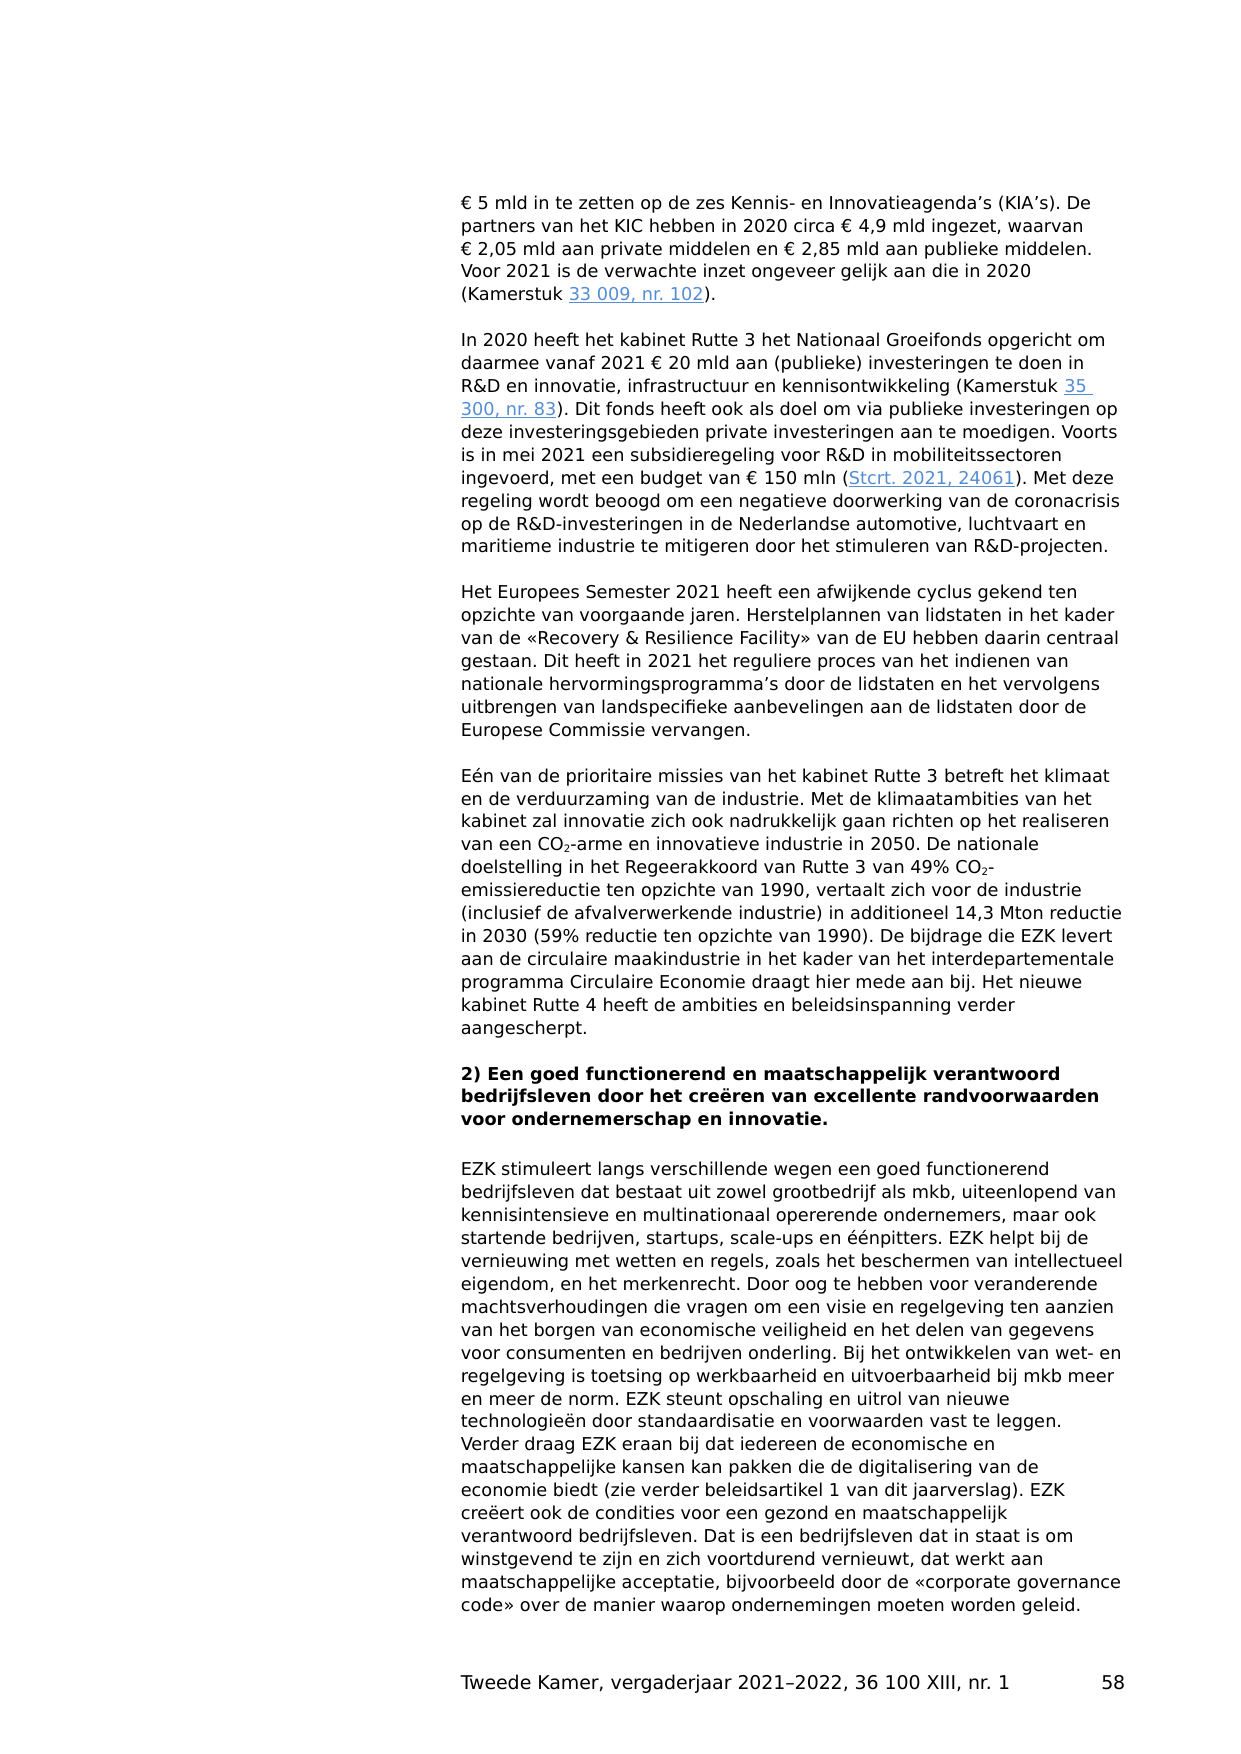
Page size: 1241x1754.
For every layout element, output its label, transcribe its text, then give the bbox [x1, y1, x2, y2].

text Eén van de prioritaire missies van het kabinet Rutte 3 betreft het klimaat en de verduurzaming van de industrie. Met de klimaatambities van het kabinet zal innovatie zich ook nadrukkelijk gaan richten op het realiseren van een CO2-arme en innovatieve industrie in 2050. De nationale doelstelling in het Regeerakkoord van Rutte 3 van 49% CO2-emissiereductie ten opzichte van 1990, vertaalt zich voor de industrie (inclusief de afvalverwerkende industrie) in additioneel 14,3 Mton reductie in 2030 (59% reductie ten opzichte van 1990). De bijdrage die EZK levert aan de circulaire maakindustrie in het kader van het interdepartementale programma Circulaire Economie draagt hier mede aan bij. Het nieuwe kabinet Rutte 4 heeft de ambities en beleidsinspanning verder aangescherpt. [461, 764, 1125, 1039]
text EZK stimuleert langs verschillende wegen een goed functionerend bedrijfsleven dat bestaat uit zowel grootbedrijf als mkb, uiteenlopend van kennisintensieve en multinationaal opererende ondernemers, maar ook startende bedrijven, startups, scale-ups en éénpitters. EZK helpt bij de vernieuwing met wetten en regels, zoals het beschermen van intellectueel eigendom, en het merkenrecht. Door oog te hebben voor veranderende machtsverhoudingen die vragen om een visie en regelgeving ten aanzien van het borgen van economische veiligheid en het delen van gegevens voor consumenten en bedrijven onderling. Bij het ontwikkelen van wet- en regelgeving is toetsing op werkbaarheid en uitvoerbaarheid bij mkb meer en meer de norm. EZK steunt opschaling en uitrol van nieuwe technologieën door standaardisatie en voorwaarden vast te leggen. Verder draag EZK eraan bij dat iedereen de economische en maatschappelijke kansen kan pakken die de digitalisering van de economie biedt (zie verder beleidsartikel 1 van dit jaarverslag). EZK creëert ook de condities voor een gezond en maatschappelijk verantwoord bedrijfsleven. Dat is een bedrijfsleven dat in staat is om winstgevend te zijn en zich voortdurend vernieuwt, dat werkt aan maatschappelijke acceptatie, bijvoorbeeld door de «corporate governance code» over de manier waarop ondernemingen moeten worden geleid. [461, 1157, 1125, 1616]
text € 5 mld in te zetten op de zes Kennis- en Innovatieagenda’s (KIA’s). De partners van het KIC hebben in 2020 circa € 4,9 mld ingezet, waarvan € 2,05 mld aan private middelen en € 2,85 mld aan publieke middelen. Voor 2021 is de verwachte inzet ongeveer gelijk aan die in 2020 (Kamerstuk 33 009, nr. 102). [461, 191, 1125, 305]
text 2) Een goed functionerend en maatschappelijk verantwoord bedrijfsleven door het creëren van excellente randvoorwaarden voor ondernemerschap en innovatie. [461, 1062, 1125, 1130]
text In 2020 heeft het kabinet Rutte 3 het Nationaal Groeifonds opgericht om daarmee vanaf 2021 € 20 mld aan (publieke) investeringen te doen in R&D en innovatie, infrastructuur en kennisontwikkeling (Kamerstuk 35 300, nr. 83). Dit fonds heeft ook als doel om via publieke investeringen op deze investeringsgebieden private investeringen aan te moedigen. Voorts is in mei 2021 een subsidieregeling voor R&D in mobiliteitssectoren ingevoerd, met een budget van € 150 mln (Stcrt. 2021, 24061). Met deze regeling wordt beoogd om een negatieve doorwerking van de coronacrisis op de R&D-investeringen in de Nederlandse automotive, luchtvaart en maritieme industrie te mitigeren door het stimuleren van R&D-projecten. [461, 328, 1125, 557]
text Het Europees Semester 2021 heeft een afwijkende cyclus gekend ten opzichte van voorgaande jaren. Herstelplannen van lidstaten in het kader van de «Recovery & Resilience Facility» van de EU hebben daarin centraal gestaan. Dit heeft in 2021 het reguliere proces van het indienen van nationale hervormingsprogramma’s door de lidstaten en het vervolgens uitbrengen van landspecifieke aanbevelingen aan de lidstaten door de Europese Commissie vervangen. [461, 580, 1125, 741]
